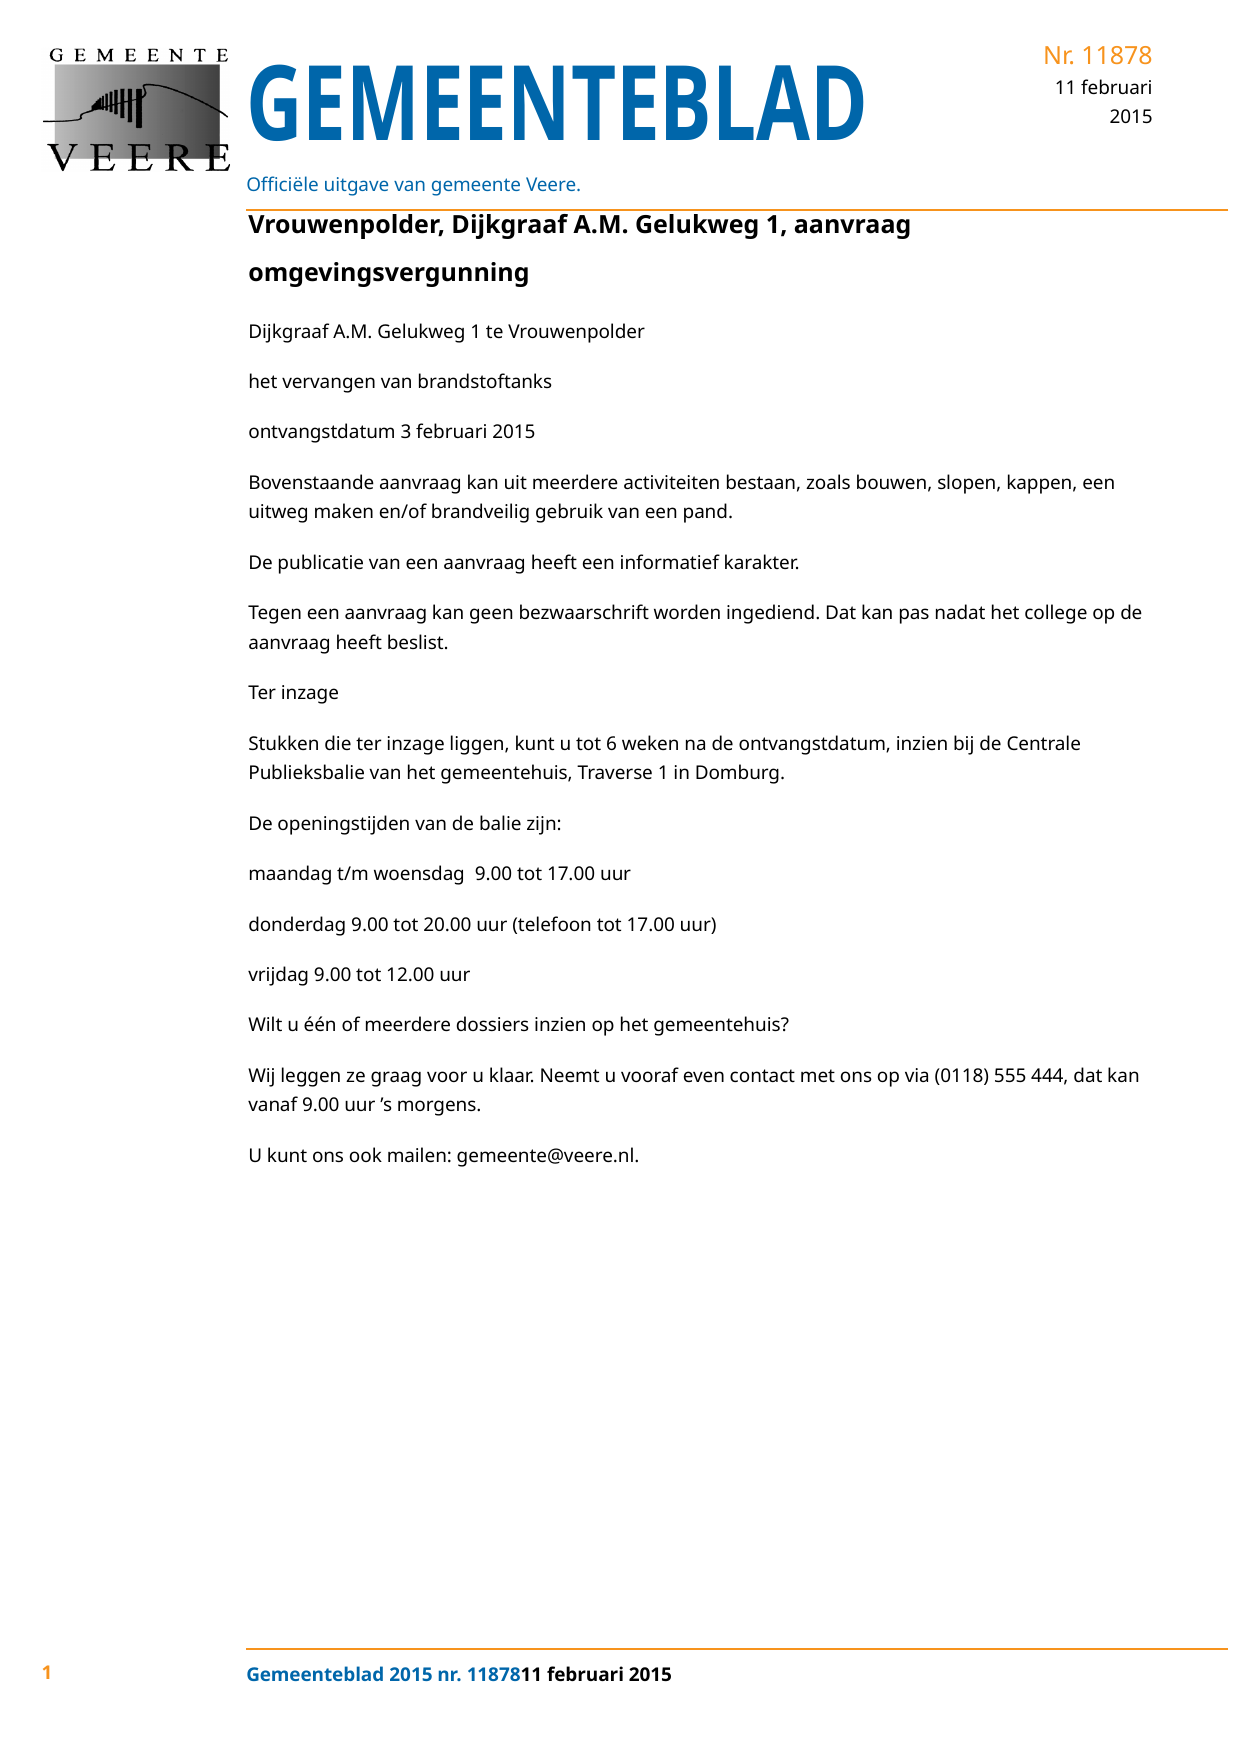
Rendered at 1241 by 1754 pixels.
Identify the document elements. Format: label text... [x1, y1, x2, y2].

text Bovenstaande aanvraag kan uit meerdere activiteiten bestaan, zoals bouwen, slopen, kappen, een uitweg maken en/of brandveilig gebruik van een pand. [248, 469, 1152, 524]
text vrijdag 9.00 tot 12.00 uur [248, 961, 1152, 987]
text het vervangen van brandstoftanks [248, 368, 1152, 394]
text Wij leggen ze graag voor u klaar. Neemt u vooraf even contact met ons op via (0118) 555 444, dat kan vanaf 9.00 uur ’s morgens. [248, 1062, 1152, 1117]
text Wilt u één of meerdere dossiers inzien op het gemeentehuis? [248, 1012, 1152, 1037]
text Stukken die ter inzage liggen, kunt u tot 6 weken na de ontvangstdatum, inzien bij de Centrale Publieksbalie van het gemeentehuis, Traverse 1 in Domburg. [248, 730, 1152, 785]
text Tegen een aanvraag kan geen bezwaarschrift worden ingediend. Dat kan pas nadat het college op de aanvraag heeft beslist. [248, 599, 1152, 655]
text De openingstijden van de balie zijn: [248, 810, 1152, 836]
picture [41, 47, 231, 172]
text De publicatie van een aanvraag heeft een informatief karakter. [248, 549, 1152, 575]
text ontvangstdatum 3 februari 2015 [248, 419, 1152, 444]
text Vrouwenpolder, Dijkgraaf A.M. Gelukweg 1, aanvraag omgevingsvergunning [248, 211, 1152, 288]
text Dijkgraaf A.M. Gelukweg 1 te Vrouwenpolder [248, 318, 1152, 344]
text maandag t/m woensdag 9.00 tot 17.00 uur [248, 860, 1152, 886]
text donderdag 9.00 tot 20.00 uur (telefoon tot 17.00 uur) [248, 911, 1152, 937]
text Ter inzage [248, 679, 1152, 705]
text U kunt ons ook mailen: gemeente@veere.nl. [248, 1142, 1152, 1168]
